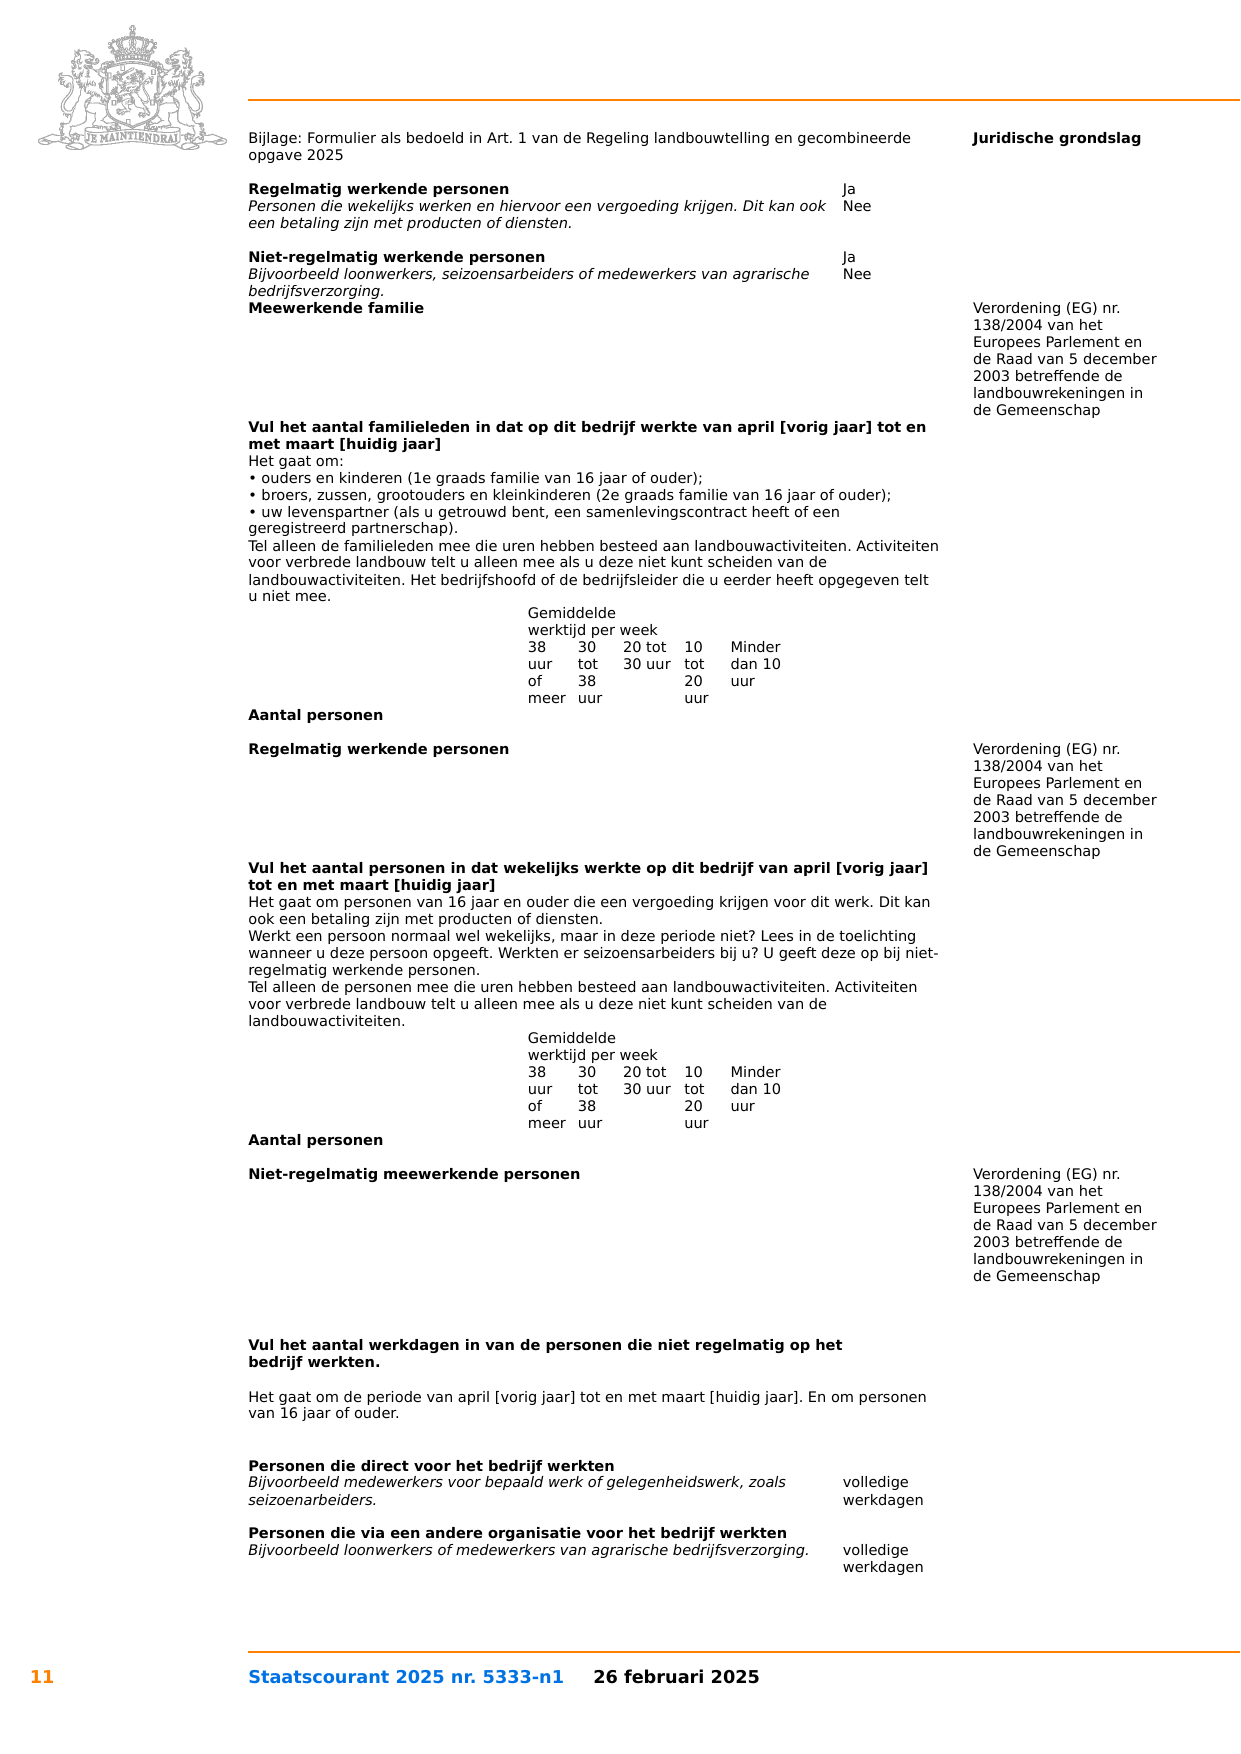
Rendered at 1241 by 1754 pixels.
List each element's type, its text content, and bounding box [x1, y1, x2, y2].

table_cell [837, 605, 892, 639]
table_cell [940, 1336, 967, 1388]
table_cell Gemiddelde werktijd per week [522, 605, 678, 639]
table_cell [678, 1149, 724, 1166]
table_cell [572, 1132, 617, 1149]
table_cell [967, 164, 1163, 181]
table_cell [678, 1458, 724, 1474]
table_cell [940, 1542, 967, 1576]
table_cell [893, 1285, 940, 1336]
table_cell Nee [837, 198, 892, 232]
table_cell volledige werkdagen [837, 1474, 940, 1508]
table_cell [617, 707, 678, 724]
table_cell [572, 164, 617, 181]
table_cell Regelmatig werkende personen [248, 181, 617, 198]
table_cell Bijvoorbeeld loonwerkers, seizoensarbeiders of medewerkers van agrarische bedrijfsverzorging. [248, 266, 837, 300]
table_cell [967, 1440, 1163, 1457]
table_cell Aantal personen [248, 707, 522, 724]
table_cell [893, 164, 940, 181]
table_cell [478, 1149, 522, 1166]
table_cell [967, 1030, 1163, 1064]
table_cell [678, 724, 724, 741]
table_cell [522, 1132, 572, 1149]
table_cell [940, 1458, 967, 1474]
table_cell [967, 1474, 1163, 1508]
table_cell [678, 1132, 724, 1149]
table_cell [837, 1132, 892, 1149]
picture [38, 25, 227, 150]
table_cell [522, 1149, 572, 1166]
table_cell [617, 1576, 678, 1593]
table_cell [522, 164, 572, 181]
table_cell [678, 1576, 724, 1593]
table_cell [967, 1458, 1163, 1474]
table_cell [788, 1525, 837, 1542]
table_cell [940, 1440, 967, 1457]
table_cell [893, 266, 940, 300]
table_cell [678, 164, 724, 181]
table_cell [940, 419, 967, 605]
table_cell [248, 724, 478, 741]
table_cell [678, 707, 724, 724]
table_cell 10 tot 20 uur [678, 639, 724, 707]
table_cell [572, 1149, 617, 1166]
table_cell [967, 249, 1163, 266]
table_cell [940, 860, 967, 1030]
table_cell [837, 1166, 892, 1284]
table_cell [940, 605, 967, 639]
table_cell [837, 1508, 892, 1525]
table_cell [725, 164, 788, 181]
table_cell [788, 249, 837, 266]
table_cell [788, 1030, 837, 1064]
table_cell [572, 707, 617, 724]
table_cell [893, 1149, 940, 1166]
table_cell [248, 1576, 617, 1593]
table_cell [893, 232, 940, 249]
table_cell [940, 249, 967, 266]
table_cell [940, 1166, 967, 1284]
table_cell [725, 1149, 788, 1166]
table_cell [837, 1458, 892, 1474]
table_cell [893, 741, 940, 860]
table_cell [967, 1064, 1163, 1132]
table_cell [788, 1166, 837, 1284]
table_cell [788, 1132, 837, 1149]
table_cell [967, 1525, 1163, 1542]
table_cell [725, 605, 788, 639]
table_cell [678, 232, 724, 249]
table_cell [967, 232, 1163, 249]
table_header Juridische grondslag [967, 130, 1163, 164]
table_cell [967, 1542, 1163, 1576]
table_cell Gemiddelde werktijd per week [522, 1030, 678, 1064]
table_cell [893, 300, 940, 418]
table_cell [837, 724, 892, 741]
table_cell 20 tot 30 uur [617, 639, 678, 707]
table_cell [967, 639, 1163, 707]
table_cell [617, 300, 678, 418]
table_cell Personen die wekelijks werken en hiervoor een vergoeding krijgen. Dit kan ook een betaling zijn met producten of diensten. [248, 198, 837, 232]
table_cell [893, 1064, 940, 1132]
table_cell [617, 1132, 678, 1149]
table_cell [893, 1166, 940, 1284]
table_cell 38 uur of meer [522, 639, 572, 707]
table_cell [248, 605, 478, 639]
table_cell 38 uur of meer [522, 1064, 572, 1132]
table_cell [940, 198, 967, 232]
table_cell [788, 164, 837, 181]
table_cell Vul het aantal familieleden in dat op dit bedrijf werkte van april [vorig jaar] tot en met maart [huidig jaar] Het gaat om: • ouders en kinderen (1e graads familie van 16 jaar of ouder); • broers, zussen, grootouders en kleinkinderen (2e graads familie van 16 jaar of ouder); • uw levenspartner (als u getrouwd bent, een samenlevingscontract heeft of een geregistreerd partnerschap). Tel alleen de familieleden mee die uren hebben besteed aan landbouwactiviteiten. Activiteiten voor verbrede landbouw telt u alleen mee als u deze niet kunt scheiden van de landbouwactiviteiten. Het bedrijfshoofd of de bedrijfsleider die u eerder heeft opgegeven telt u niet mee. [248, 419, 940, 605]
table_cell [940, 232, 967, 249]
table_cell [788, 605, 837, 639]
table_cell [788, 1285, 837, 1336]
table_cell [678, 249, 724, 266]
table_cell Bijvoorbeeld medewerkers voor bepaald werk of gelegenheidswerk, zoals seizoenarbeiders. [248, 1474, 837, 1508]
table_cell [893, 605, 940, 639]
table_cell [837, 1440, 892, 1457]
table_cell [725, 181, 788, 198]
table_cell [893, 1336, 940, 1388]
table_cell [940, 1576, 967, 1593]
table_cell [837, 232, 892, 249]
table_cell [725, 1166, 788, 1284]
table_cell [725, 249, 788, 266]
table_cell [967, 1149, 1163, 1166]
table_cell [248, 1440, 678, 1457]
table_cell Verordening (EG) nr. 138/2004 van het Europees Parlement en de Raad van 5 december 2003 betreffende de landbouwrekeningen in de Gemeenschap [967, 300, 1163, 418]
table_cell [725, 1440, 788, 1457]
table_cell [893, 198, 940, 232]
table_cell [940, 1149, 967, 1166]
table_cell [725, 232, 788, 249]
table_cell [788, 232, 837, 249]
table_cell [940, 1132, 967, 1149]
table_cell [678, 1030, 724, 1064]
table_cell 20 tot 30 uur [617, 1064, 678, 1132]
table_cell [837, 1064, 892, 1132]
table_cell [837, 707, 892, 724]
table_cell [725, 1030, 788, 1064]
table_cell [725, 741, 788, 860]
table_cell [967, 707, 1163, 724]
table_cell [837, 1576, 892, 1593]
table_cell Nee [837, 266, 892, 300]
table_cell [248, 1285, 478, 1336]
table_cell [248, 1508, 788, 1525]
table_cell [837, 639, 892, 707]
table_cell [478, 639, 522, 707]
table_cell Ja [837, 249, 892, 266]
table_cell Personen die direct voor het bedrijf werkten [248, 1458, 678, 1474]
table_cell [725, 1458, 788, 1474]
table_cell [572, 724, 617, 741]
table_cell [940, 1474, 967, 1508]
table_cell [788, 300, 837, 418]
table_cell [522, 724, 572, 741]
table_cell Niet-regelmatig meewerkende personen [248, 1166, 724, 1284]
table_cell [678, 181, 724, 198]
table_cell [940, 300, 967, 418]
table_cell [940, 1508, 967, 1525]
table_cell [940, 266, 967, 300]
table_cell [248, 1149, 478, 1166]
table_cell 30 tot 38 uur [572, 1064, 617, 1132]
table_cell [788, 1149, 837, 1166]
table_cell [678, 1285, 724, 1336]
table_cell [940, 1389, 967, 1440]
table_cell [248, 164, 478, 181]
table_cell [967, 266, 1163, 300]
table_cell Vul het aantal werkdagen in van de personen die niet regelmatig op het bedrijf werkten. [248, 1336, 892, 1388]
table_cell [837, 300, 892, 418]
table_cell [893, 1576, 940, 1593]
table_cell Bijvoorbeeld loonwerkers of medewerkers van agrarische bedrijfsverzorging. [248, 1542, 837, 1576]
table_cell [893, 707, 940, 724]
table_cell [940, 1285, 967, 1336]
table_cell [678, 1440, 724, 1457]
table_cell [837, 1285, 892, 1336]
table_cell [522, 232, 572, 249]
table_cell 10 tot 20 uur [678, 1064, 724, 1132]
table_cell [940, 164, 967, 181]
table_cell volledige werkdagen [837, 1542, 940, 1576]
table_cell [940, 1064, 967, 1132]
table_cell [617, 1285, 678, 1336]
table_cell [940, 639, 967, 707]
table_cell [893, 1030, 940, 1064]
table_cell [725, 724, 788, 741]
table_cell [967, 1132, 1163, 1149]
table_header Bijlage: Formulier als bedoeld in Art. 1 van de Regeling landbouwtelling en gecombineerde opgave 2025 [248, 130, 967, 164]
table_cell Regelmatig werkende personen [248, 741, 678, 860]
table_cell [617, 249, 678, 266]
table_cell [678, 605, 724, 639]
table_cell [478, 164, 522, 181]
table_cell [248, 639, 478, 707]
table_cell [837, 1030, 892, 1064]
table_cell Minder dan 10 uur [725, 639, 788, 707]
table_cell [788, 1064, 837, 1132]
table_cell [478, 605, 522, 639]
table_cell [788, 1458, 837, 1474]
table_cell [893, 249, 940, 266]
table_cell [788, 1440, 837, 1457]
table_cell [967, 1508, 1163, 1525]
table_cell Minder dan 10 uur [725, 1064, 788, 1132]
table_cell [893, 1132, 940, 1149]
table_cell [837, 741, 892, 860]
table_cell [788, 707, 837, 724]
table_cell [788, 181, 837, 198]
table_cell [967, 198, 1163, 232]
table_cell Vul het aantal personen in dat wekelijks werkte op dit bedrijf van april [vorig jaar] tot en met maart [huidig jaar] Het gaat om personen van 16 jaar en ouder die een vergoeding krijgen voor dit werk. Dit kan ook een betaling zijn met producten of diensten. Werkt een persoon normaal wel wekelijks, maar in deze periode niet? Lees in de toelichting wanneer u deze persoon opgeeft. Werkten er seizoensarbeiders bij u? U geeft deze op bij niet-regelmatig werkende personen. Tel alleen de personen mee die uren hebben besteed aan landbouwactiviteiten. Activiteiten voor verbrede landbouw telt u alleen mee als u deze niet kunt scheiden van de landbouwactiviteiten. [248, 860, 940, 1030]
table_cell [788, 724, 837, 741]
table_cell [788, 741, 837, 860]
table_cell [967, 724, 1163, 741]
table_cell [893, 181, 940, 198]
table_cell [967, 1576, 1163, 1593]
table_cell [940, 741, 967, 860]
table_cell [940, 181, 967, 198]
table_cell [967, 605, 1163, 639]
table_cell [788, 1576, 837, 1593]
table_cell [893, 1458, 940, 1474]
table_cell [572, 1285, 617, 1336]
table_cell [788, 1508, 837, 1525]
table_cell [725, 1285, 788, 1336]
table_cell 30 tot 38 uur [572, 639, 617, 707]
table_cell [617, 232, 678, 249]
table_cell [725, 707, 788, 724]
table_cell [478, 1064, 522, 1132]
table_cell [617, 181, 678, 198]
table_cell Het gaat om de periode van april [vorig jaar] tot en met maart [huidig jaar]. En om personen van 16 jaar of ouder. [248, 1389, 940, 1440]
table_cell [478, 232, 522, 249]
table_cell Aantal personen [248, 1132, 522, 1149]
table_cell [617, 164, 678, 181]
table_cell [678, 741, 724, 860]
table_cell [940, 1525, 967, 1542]
table_cell [788, 639, 837, 707]
table_cell [940, 707, 967, 724]
table_cell [522, 1285, 572, 1336]
table_cell [893, 724, 940, 741]
table_cell [940, 724, 967, 741]
table_cell [478, 1285, 522, 1336]
table_cell [678, 300, 724, 418]
table_cell [837, 1525, 892, 1542]
table_cell [478, 1030, 522, 1064]
table_cell [967, 181, 1163, 198]
table_cell [893, 639, 940, 707]
table_cell [617, 724, 678, 741]
table_cell Personen die via een andere organisatie voor het bedrijf werkten [248, 1525, 788, 1542]
table_cell [940, 1030, 967, 1064]
table_cell [725, 1576, 788, 1593]
table_cell [617, 1149, 678, 1166]
table_cell Ja [837, 181, 892, 198]
table_cell [248, 232, 478, 249]
table_cell [725, 1132, 788, 1149]
table_cell [893, 1508, 940, 1525]
table_cell [248, 1030, 478, 1064]
table_cell [572, 232, 617, 249]
table_cell Meewerkende familie [248, 300, 617, 418]
table_cell Niet-regelmatig werkende personen [248, 249, 617, 266]
table_cell [522, 707, 572, 724]
table_cell [893, 1440, 940, 1457]
table_cell [893, 1525, 940, 1542]
table_cell Verordening (EG) nr. 138/2004 van het Europees Parlement en de Raad van 5 december 2003 betreffende de landbouwrekeningen in de Gemeenschap [967, 741, 1163, 860]
table_cell Verordening (EG) nr. 138/2004 van het Europees Parlement en de Raad van 5 december 2003 betreffende de landbouwrekeningen in de Gemeenschap [967, 1166, 1163, 1284]
table_cell [248, 1064, 478, 1132]
table_cell [725, 300, 788, 418]
table_cell [837, 1149, 892, 1166]
table_cell [837, 164, 892, 181]
table_cell [478, 724, 522, 741]
